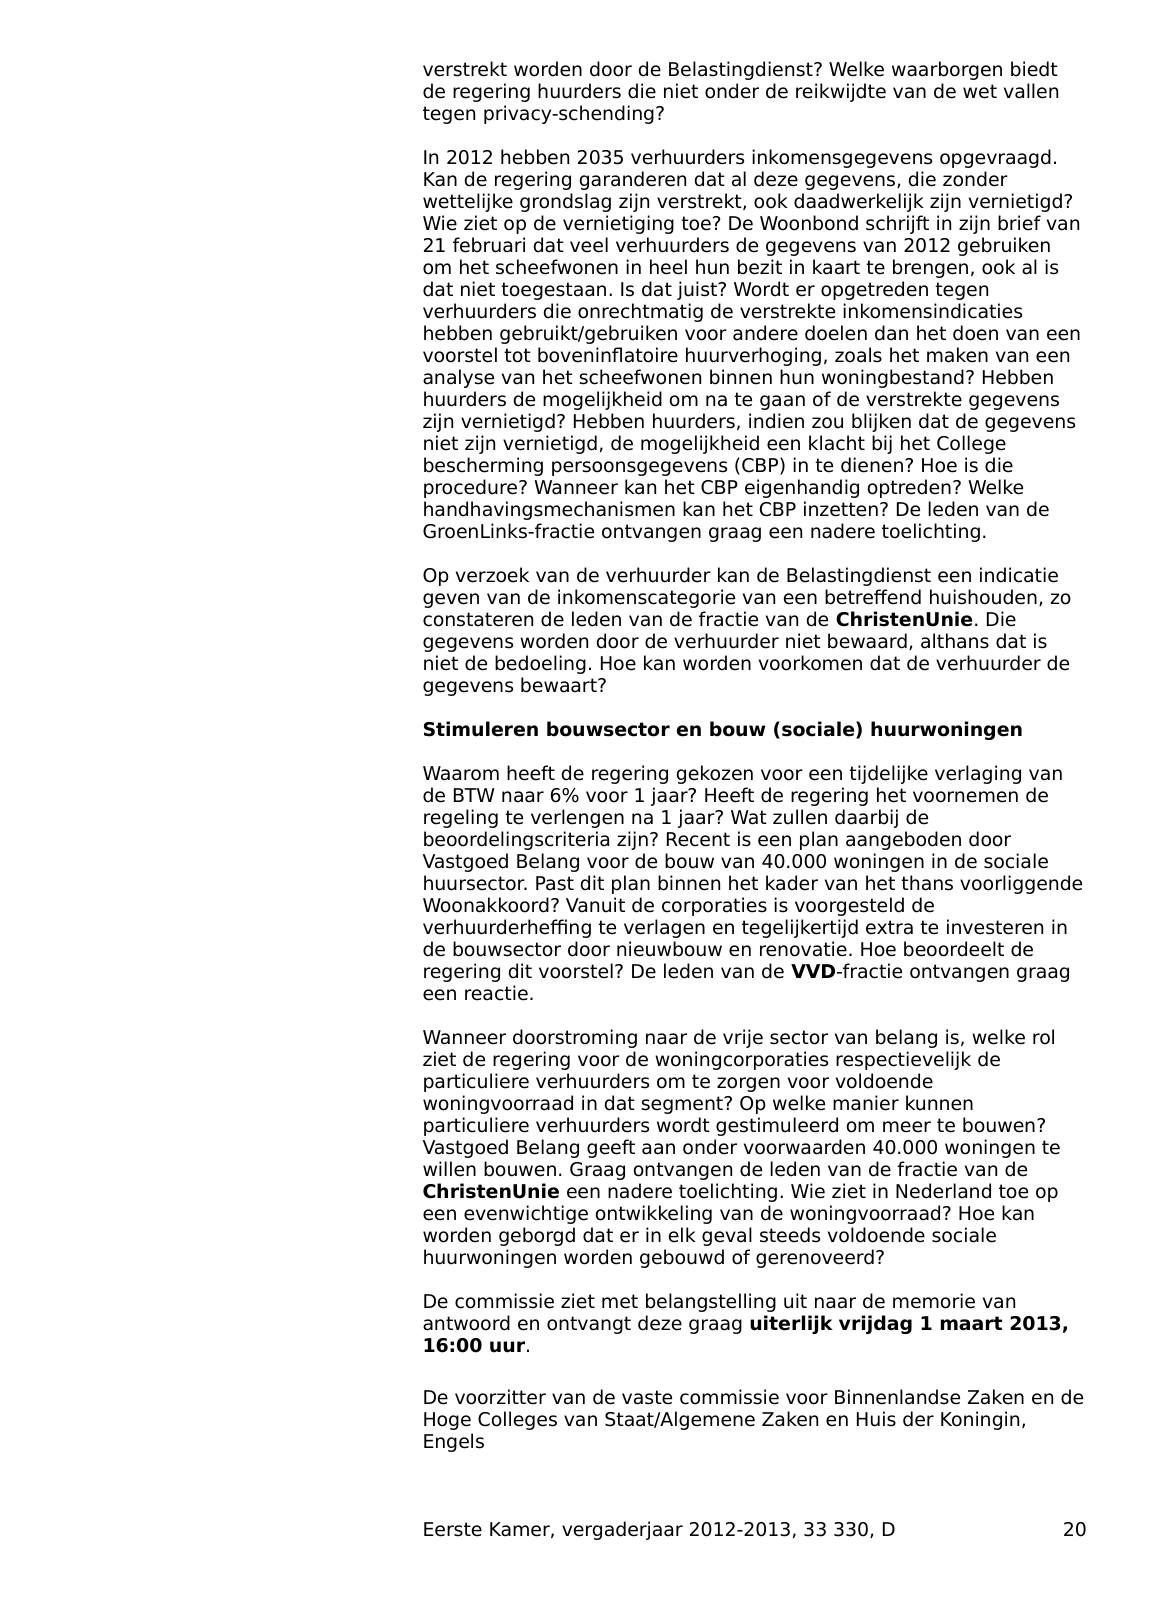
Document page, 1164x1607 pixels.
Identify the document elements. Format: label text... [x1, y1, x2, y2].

subtitle Stimuleren bouwsector en bouw (sociale) huurwoningen [422, 719, 1087, 741]
text Wanneer doorstroming naar de vrije sector van belang is, welke rol ziet de regering voor de woningcorporaties respectievelijk de particuliere verhuurders om te zorgen voor voldoende woningvoorraad in dat segment? Op welke manier kunnen particuliere verhuurders wordt gestimuleerd om meer te bouwen? Vastgoed Belang geeft aan onder voorwaarden 40.000 woningen te willen bouwen. Graag ontvangen de leden van de fractie van de ChristenUnie een nadere toelichting. Wie ziet in Nederland toe op een evenwichtige ontwikkeling van de woningvoorraad? Hoe kan worden geborgd dat er in elk geval steeds voldoende sociale huurwoningen worden gebouwd of gerenoveerd? [422, 1027, 1087, 1269]
text Op verzoek van de verhuurder kan de Belastingdienst een indicatie geven van de inkomenscategorie van een betreffend huishouden, zo constateren de leden van de fractie van de ChristenUnie. Die gegevens worden door de verhuurder niet bewaard, althans dat is niet de bedoeling. Hoe kan worden voorkomen dat de verhuurder de gegevens bewaart? [422, 565, 1087, 697]
text Waarom heeft de regering gekozen voor een tijdelijke verlaging van de BTW naar 6% voor 1 jaar? Heeft de regering het voornemen de regeling te verlengen na 1 jaar? Wat zullen daarbij de beoordelingscriteria zijn? Recent is een plan aangeboden door Vastgoed Belang voor de bouw van 40.000 woningen in de sociale huursector. Past dit plan binnen het kader van het thans voorliggende Woonakkoord? Vanuit de corporaties is voorgesteld de verhuurderheffing te verlagen en tegelijkertijd extra te investeren in de bouwsector door nieuwbouw en renovatie. Hoe beoordeelt de regering dit voorstel? De leden van de VVD-fractie ontvangen graag een reactie. [422, 763, 1087, 1005]
text De voorzitter van de vaste commissie voor Binnenlandse Zaken en de Hoge Colleges van Staat/Algemene Zaken en Huis der Koningin, Engels [422, 1387, 1087, 1453]
text verstrekt worden door de Belastingdienst? Welke waarborgen biedt de regering huurders die niet onder de reikwijdte van de wet vallen tegen privacy-schending? [422, 59, 1087, 125]
text De commissie ziet met belangstelling uit naar de memorie van antwoord en ontvangt deze graag uiterlijk vrijdag 1 maart 2013, 16:00 uur. [422, 1291, 1087, 1357]
text In 2012 hebben 2035 verhuurders inkomensgegevens opgevraagd. Kan de regering garanderen dat al deze gegevens, die zonder wettelijke grondslag zijn verstrekt, ook daadwerkelijk zijn vernietigd? Wie ziet op de vernietiging toe? De Woonbond schrijft in zijn brief van 21 februari dat veel verhuurders de gegevens van 2012 gebruiken om het scheefwonen in heel hun bezit in kaart te brengen, ook al is dat niet toegestaan. Is dat juist? Wordt er opgetreden tegen verhuurders die onrechtmatig de verstrekte inkomensindicaties hebben gebruikt/gebruiken voor andere doelen dan het doen van een voorstel tot boveninflatoire huurverhoging, zoals het maken van een analyse van het scheefwonen binnen hun woningbestand? Hebben huurders de mogelijkheid om na te gaan of de verstrekte gegevens zijn vernietigd? Hebben huurders, indien zou blijken dat de gegevens niet zijn vernietigd, de mogelijkheid een klacht bij het College bescherming persoonsgegevens (CBP) in te dienen? Hoe is die procedure? Wanneer kan het CBP eigenhandig optreden? Welke handhavingsmechanismen kan het CBP inzetten? De leden van de GroenLinks-fractie ontvangen graag een nadere toelichting. [422, 147, 1087, 543]
